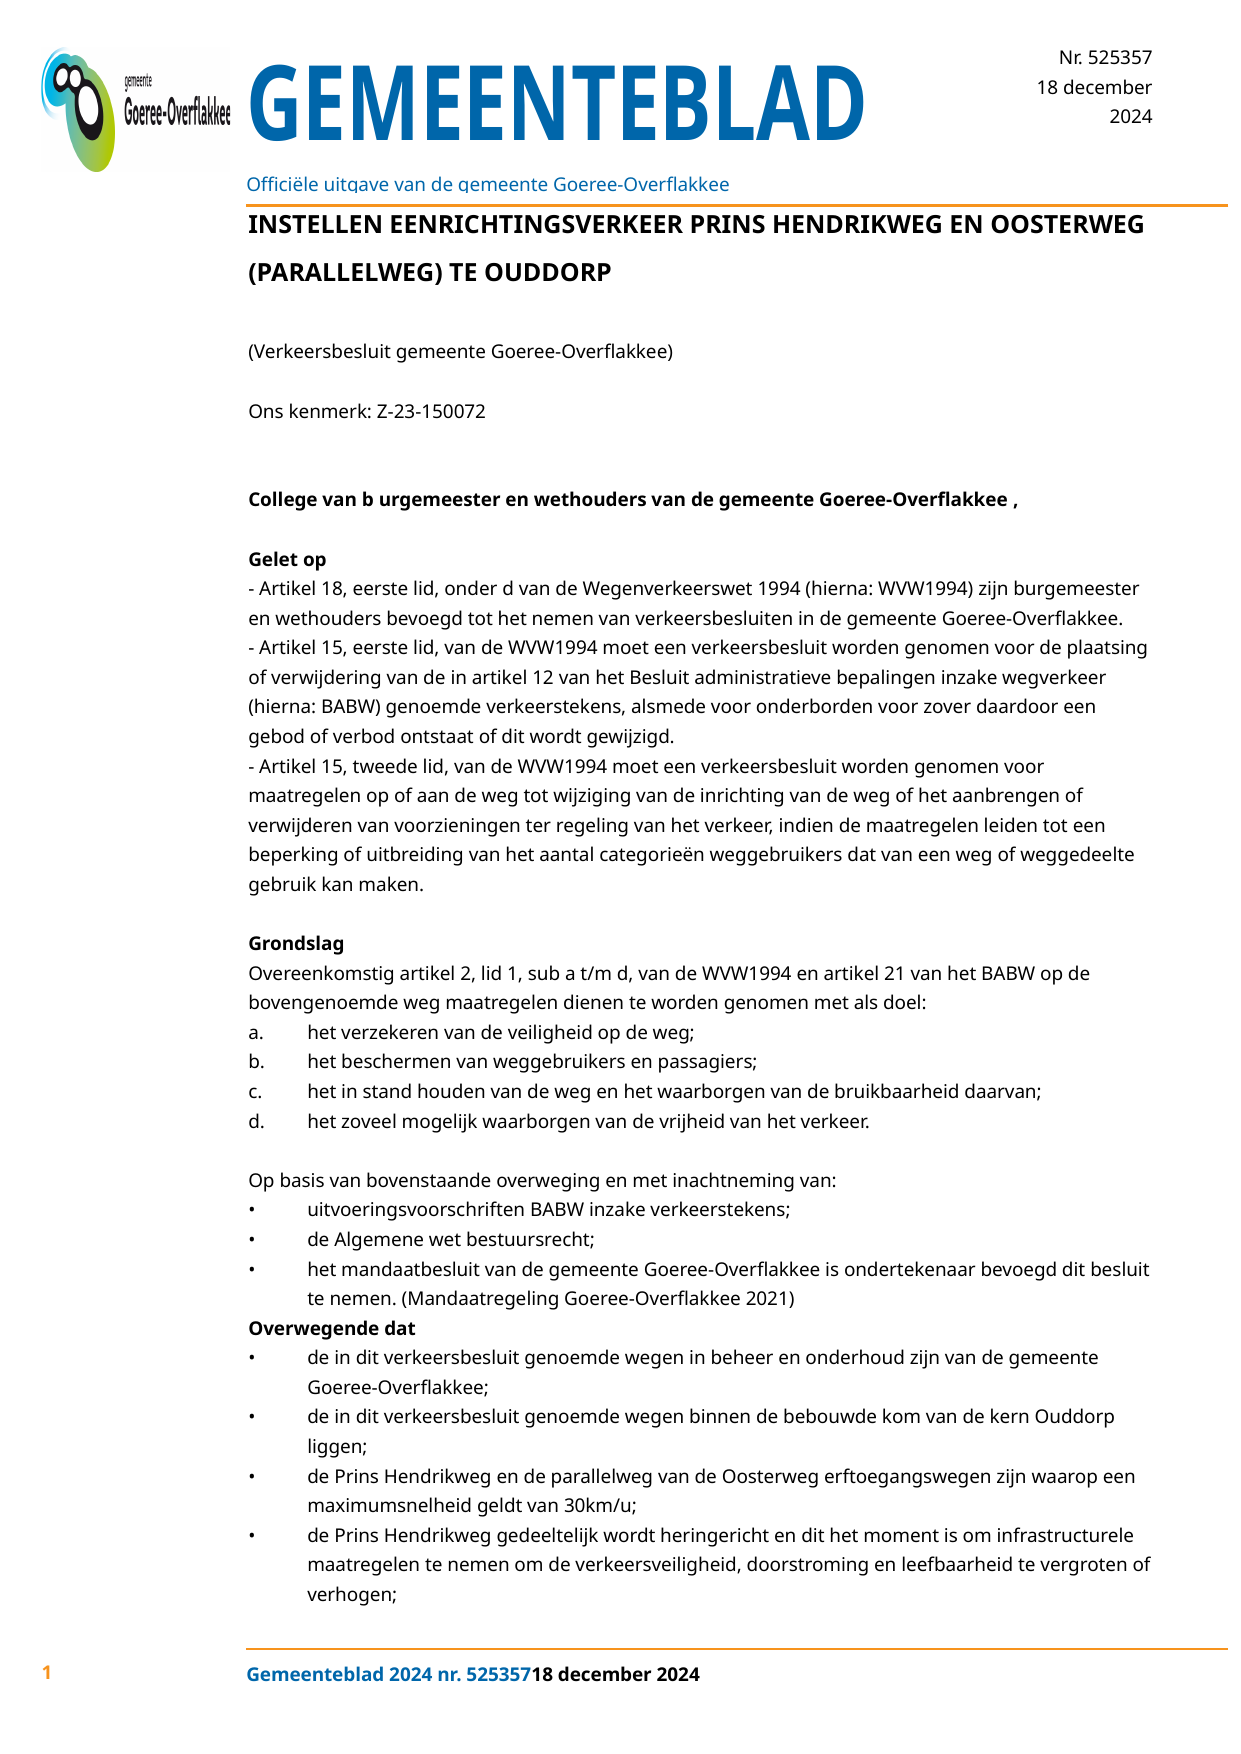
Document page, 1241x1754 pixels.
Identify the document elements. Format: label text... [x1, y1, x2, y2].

text College van b urgemeester en wethouders van de gemeente Goeree-Overflakkee , [248, 487, 1152, 512]
list de Algemene wet bestuursrecht; [248, 1226, 1152, 1252]
list uitvoeringsvoorschriften BABW inzake verkeerstekens; [248, 1197, 1152, 1222]
text - Artikel 18, eerste lid, onder d van de Wegenverkeerswet 1994 (hierna: WVW1994) zijn burgemeester en wethouders bevoegd tot het nemen van verkeersbesluiten in de gemeente Goeree-Overflakkee. [248, 575, 1152, 631]
list de Prins Hendrikweg gedeeltelijk wordt heringericht en dit het moment is om infrastructurele maatregelen te nemen om de verkeersveiligheid, doorstroming en leefbaarheid te vergroten of verhogen; [248, 1522, 1152, 1607]
list het verzekeren van de veiligheid op de weg; [248, 1019, 1152, 1045]
picture [41, 47, 231, 172]
text (Verkeersbesluit gemeente Goeree-Overflakkee) [248, 339, 1152, 364]
text Gelet op [248, 546, 1152, 571]
text Ons kenmerk: Z-23-150072 [248, 398, 1152, 423]
text Grondslag [248, 930, 1152, 956]
list de in dit verkeersbesluit genoemde wegen in beheer en onderhoud zijn van de gemeente Goeree-Overflakkee; [248, 1344, 1152, 1400]
text - Artikel 15, tweede lid, van de WVW1994 moet een verkeersbesluit worden genomen voor maatregelen op of aan de weg tot wijziging van de inrichting van de weg of het aanbrengen of verwijderen van voorzieningen ter regeling van het verkeer, indien de maatregelen leiden tot een beperking of uitbreiding van het aantal categorieën weggebruikers dat van een weg of weggedeelte gebruik kan maken. [248, 753, 1152, 897]
text Op basis van bovenstaande overweging en met inachtneming van: [248, 1167, 1152, 1193]
text - Artikel 15, eerste lid, van de WVW1994 moet een verkeersbesluit worden genomen voor de plaatsing of verwijdering van de in artikel 12 van het Besluit administratieve bepalingen inzake wegverkeer (hierna: BABW) genoemde verkeerstekens, alsmede voor onderborden voor zover daardoor een gebod of verbod ontstaat of dit wordt gewijzigd. [248, 634, 1152, 749]
list het beschermen van weggebruikers en passagiers; [248, 1049, 1152, 1074]
list het in stand houden van de weg en het waarborgen van de bruikbaarheid daarvan; [248, 1078, 1152, 1104]
text INSTELLEN EENRICHTINGSVERKEER PRINS HENDRIKWEG EN OOSTERWEG (PARALLELWEG) TE OUDDORP [248, 207, 1152, 288]
text Overwegende dat [248, 1315, 1152, 1341]
list het zoveel mogelijk waarborgen van de vrijheid van het verkeer. [248, 1108, 1152, 1133]
list de in dit verkeersbesluit genoemde wegen binnen de bebouwde kom van de kern Ouddorp liggen; [248, 1404, 1152, 1459]
text Overeenkomstig artikel 2, lid 1, sub a t/m d, van de WVW1994 en artikel 21 van het BABW op de bovengenoemde weg maatregelen dienen te worden genomen met als doel: [248, 960, 1152, 1015]
list de Prins Hendrikweg en de parallelweg van de Oosterweg erftoegangswegen zijn waarop een maximumsnelheid geldt van 30km/u; [248, 1463, 1152, 1518]
list het mandaatbesluit van de gemeente Goeree-Overflakkee is ondertekenaar bevoegd dit besluit te nemen. (Mandaatregeling Goeree-Overflakkee 2021) [248, 1256, 1152, 1311]
